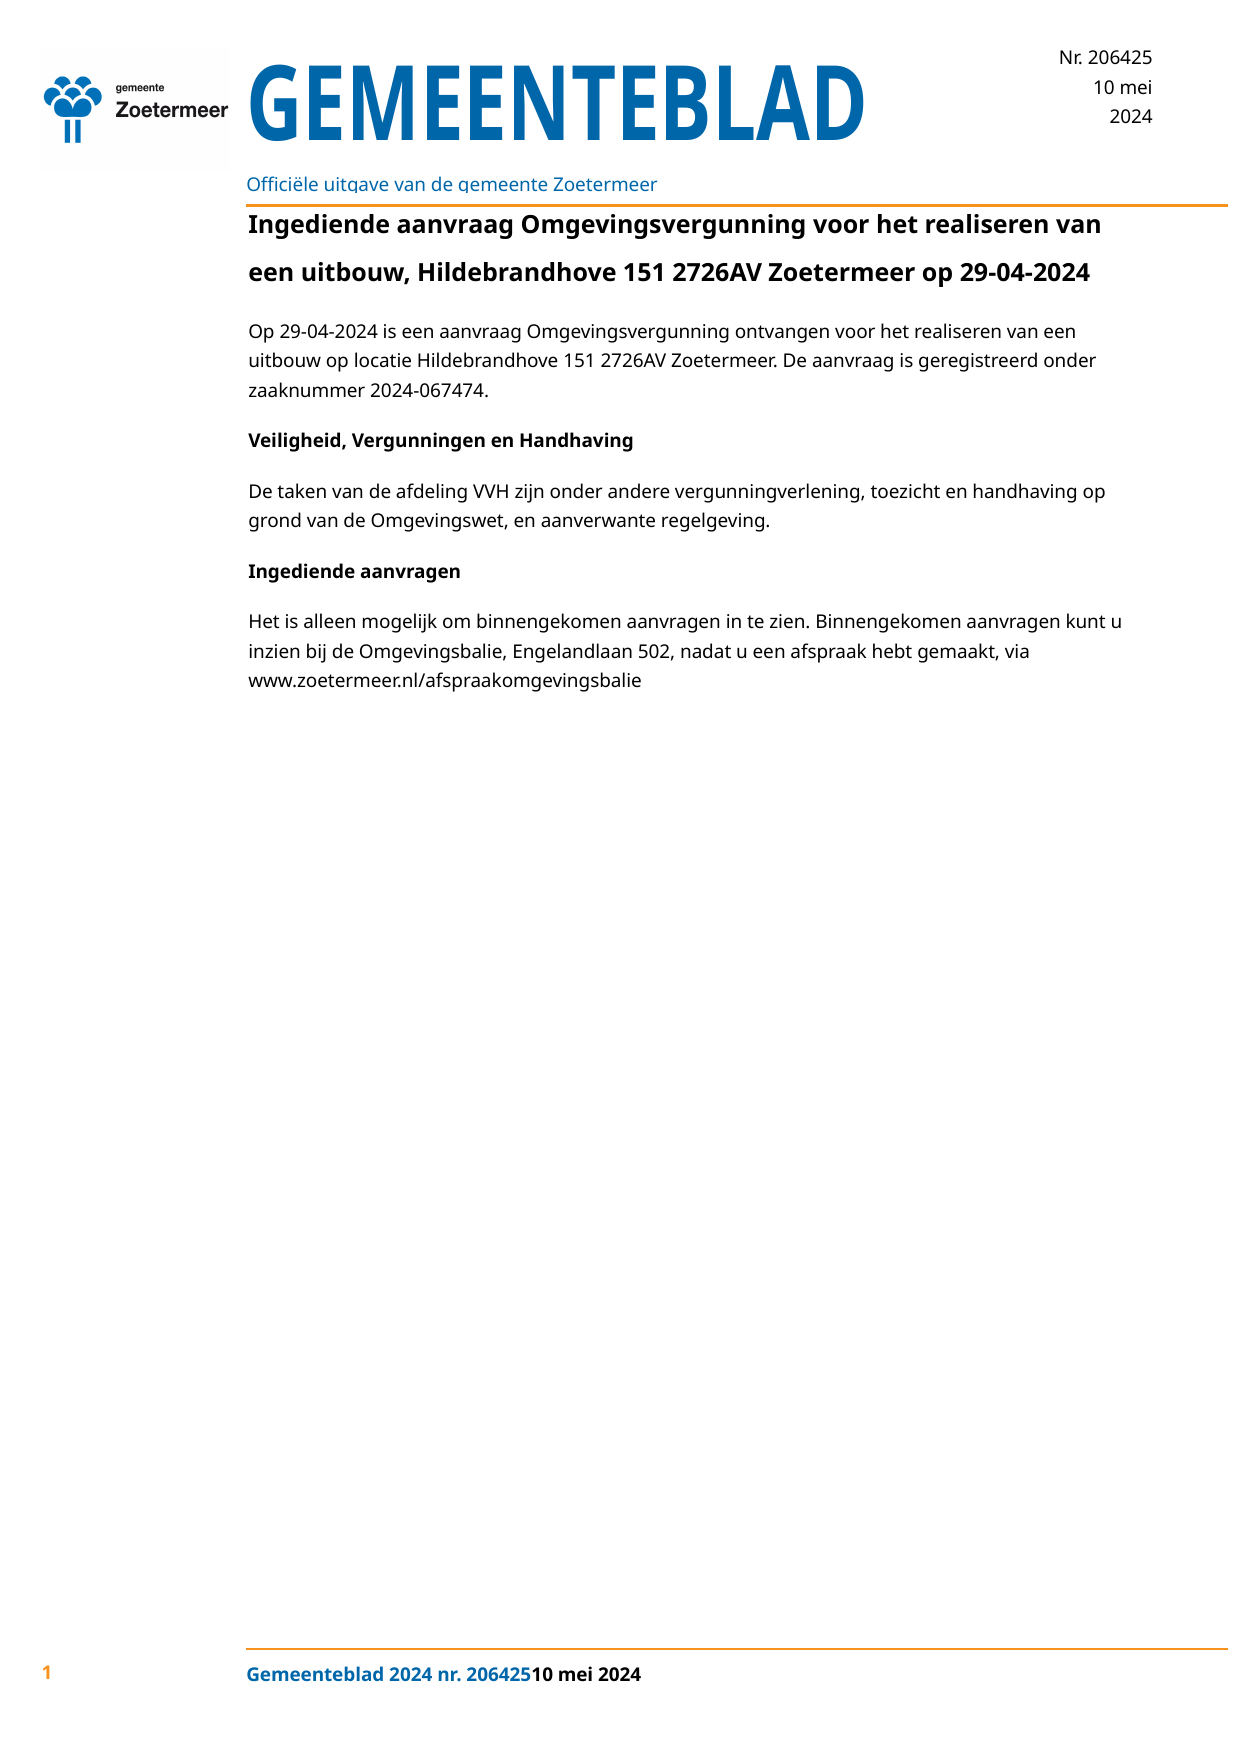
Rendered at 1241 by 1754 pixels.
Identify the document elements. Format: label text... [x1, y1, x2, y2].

text Veiligheid, Vergunningen en Handhaving [248, 427, 1152, 453]
text Ingediende aanvragen [248, 558, 1152, 584]
picture [41, 47, 231, 172]
text Op 29-04-2024 is een aanvraag Omgevingsvergunning ontvangen voor het realiseren van een uitbouw op locatie Hildebrandhove 151 2726AV Zoetermeer. De aanvraag is geregistreerd onder zaaknummer 2024-067474. [248, 318, 1152, 403]
text Ingediende aanvraag Omgevingsvergunning voor het realiseren van een uitbouw, Hildebrandhove 151 2726AV Zoetermeer op 29-04-2024 [248, 207, 1152, 288]
text Het is alleen mogelijk om binnengekomen aanvragen in te zien. Binnengekomen aanvragen kunt u inzien bij de Omgevingsbalie, Engelandlaan 502, nadat u een afspraak hebt gemaakt, via www.zoetermeer.nl/afspraakomgevingsbalie [248, 608, 1152, 693]
text De taken van de afdeling VVH zijn onder andere vergunningverlening, toezicht en handhaving op grond van de Omgevingswet, en aanverwante regelgeving. [248, 478, 1152, 533]
